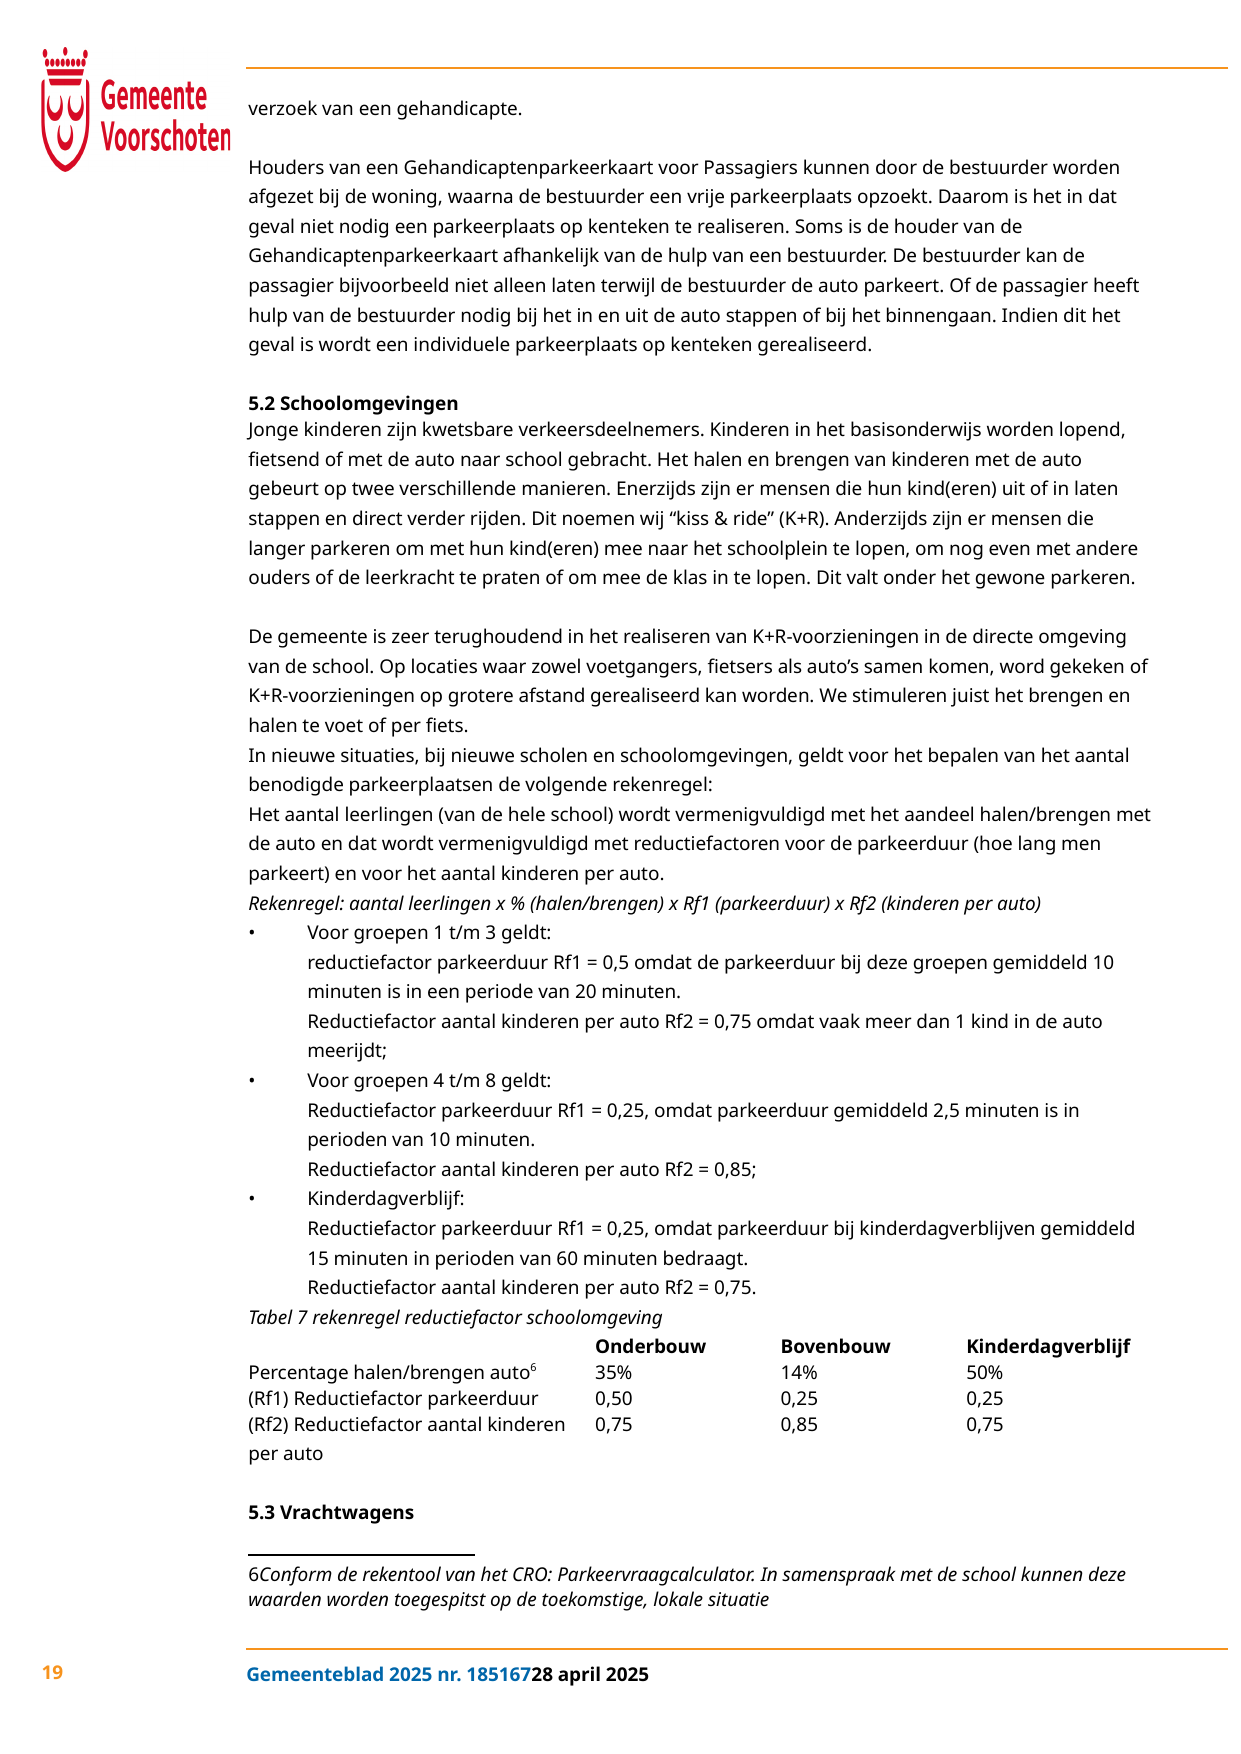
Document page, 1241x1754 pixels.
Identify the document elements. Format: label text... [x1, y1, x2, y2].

table_header Onderbouw [595, 1334, 780, 1359]
text In nieuwe situaties, bij nieuwe scholen en schoolomgevingen, geldt voor het bepalen van het aantal benodigde parkeerplaatsen de volgende rekenregel: [248, 742, 1152, 797]
table_cell 0,75 [966, 1411, 1152, 1466]
text Rekenregel: aantal leerlingen x % (halen/brengen) x Rf1 (parkeerduur) x Rf2 (kinderen per auto) [248, 890, 1152, 915]
table_header [248, 1334, 595, 1359]
table_cell 35% [595, 1359, 780, 1385]
text 5.3 Vrachtwagens [248, 1499, 1152, 1524]
text De gemeente is zeer terughoudend in het realiseren van K+R-voorzieningen in de directe omgeving van de school. Op locaties waar zowel voetgangers, fietsers als auto’s samen komen, word gekeken of K+R-voorzieningen op grotere afstand gerealiseerd kan worden. We stimuleren juist het brengen en halen te voet of per fiets. [248, 623, 1152, 738]
text 5.2 Schoolomgevingen [248, 391, 1152, 416]
table_cell (Rf1) Reductiefactor parkeerduur [248, 1385, 595, 1411]
table_cell (Rf2) Reductiefactor aantal kinderen per auto [248, 1411, 595, 1466]
list Voor groepen 4 t/m 8 geldt: [248, 1067, 1152, 1093]
picture [41, 47, 231, 172]
table_cell 50% [966, 1359, 1152, 1385]
table_cell 0,75 [595, 1411, 780, 1466]
text Jonge kinderen zijn kwetsbare verkeersdeelnemers. Kinderen in het basisonderwijs worden lopend, fietsend of met de auto naar school gebracht. Het halen en brengen van kinderen met de auto gebeurt op twee verschillende manieren. Enerzijds zijn er mensen die hun kind(eren) uit of in laten stappen en direct verder rijden. Dit noemen wij “kiss & ride” (K+R). Anderzijds zijn er mensen die langer parkeren om met hun kind(eren) mee naar het schoolplein te lopen, om nog even met andere ouders of de leerkracht te praten of om mee de klas in te lopen. Dit valt onder het gewone parkeren. [248, 416, 1152, 590]
table_cell 14% [780, 1359, 966, 1385]
list Reductiefactor aantal kinderen per auto Rf2 = 0,75 omdat vaak meer dan 1 kind in de auto meerijdt; [248, 1008, 1152, 1063]
table_header Kinderdagverblijf [966, 1334, 1152, 1359]
text Tabel 7 rekenregel reductiefactor schoolomgeving [248, 1304, 1152, 1329]
list reductiefactor parkeerduur Rf1 = 0,5 omdat de parkeerduur bij deze groepen gemiddeld 10 minuten is in een periode van 20 minuten. [248, 949, 1152, 1004]
table_cell 0,25 [780, 1385, 966, 1411]
table_cell 0,25 [966, 1385, 1152, 1411]
list Kinderdagverblijf: [248, 1186, 1152, 1211]
table_cell 0,85 [780, 1411, 966, 1466]
list Reductiefactor parkeerduur Rf1 = 0,25, omdat parkeerduur gemiddeld 2,5 minuten is in perioden van 10 minuten. [248, 1097, 1152, 1152]
list Reductiefactor aantal kinderen per auto Rf2 = 0,75. [248, 1274, 1152, 1300]
text Het aantal leerlingen (van de hele school) wordt vermenigvuldigd met het aandeel halen/brengen met de auto en dat wordt vermenigvuldigd met reductiefactoren voor de parkeerduur (hoe lang men parkeert) en voor het aantal kinderen per auto. [248, 801, 1152, 886]
list Reductiefactor aantal kinderen per auto Rf2 = 0,85; [248, 1156, 1152, 1182]
list Voor groepen 1 t/m 3 geldt: [248, 919, 1152, 945]
list Reductiefactor parkeerduur Rf1 = 0,25, omdat parkeerduur bij kinderdagverblijven gemiddeld 15 minuten in perioden van 60 minuten bedraagt. [248, 1215, 1152, 1270]
table_cell 0,50 [595, 1385, 780, 1411]
table_header Bovenbouw [780, 1334, 966, 1359]
table_cell Percentage halen/brengen auto [248, 1359, 595, 1385]
text verzoek van een gehandicapte. [248, 95, 1152, 121]
text Houders van een Gehandicaptenparkeerkaart voor Passagiers kunnen door de bestuurder worden afgezet bij de woning, waarna de bestuurder een vrije parkeerplaats opzoekt. Daarom is het in dat geval niet nodig een parkeerplaats op kenteken te realiseren. Soms is de houder van de Gehandicaptenparkeerkaart afhankelijk van de hulp van een bestuurder. De bestuurder kan de passagier bijvoorbeeld niet alleen laten terwijl de bestuurder de auto parkeert. Of de passagier heeft hulp van de bestuurder nodig bij het in en uit de auto stappen of bij het binnengaan. Indien dit het geval is wordt een individuele parkeerplaats op kenteken gerealiseerd. [248, 154, 1152, 357]
